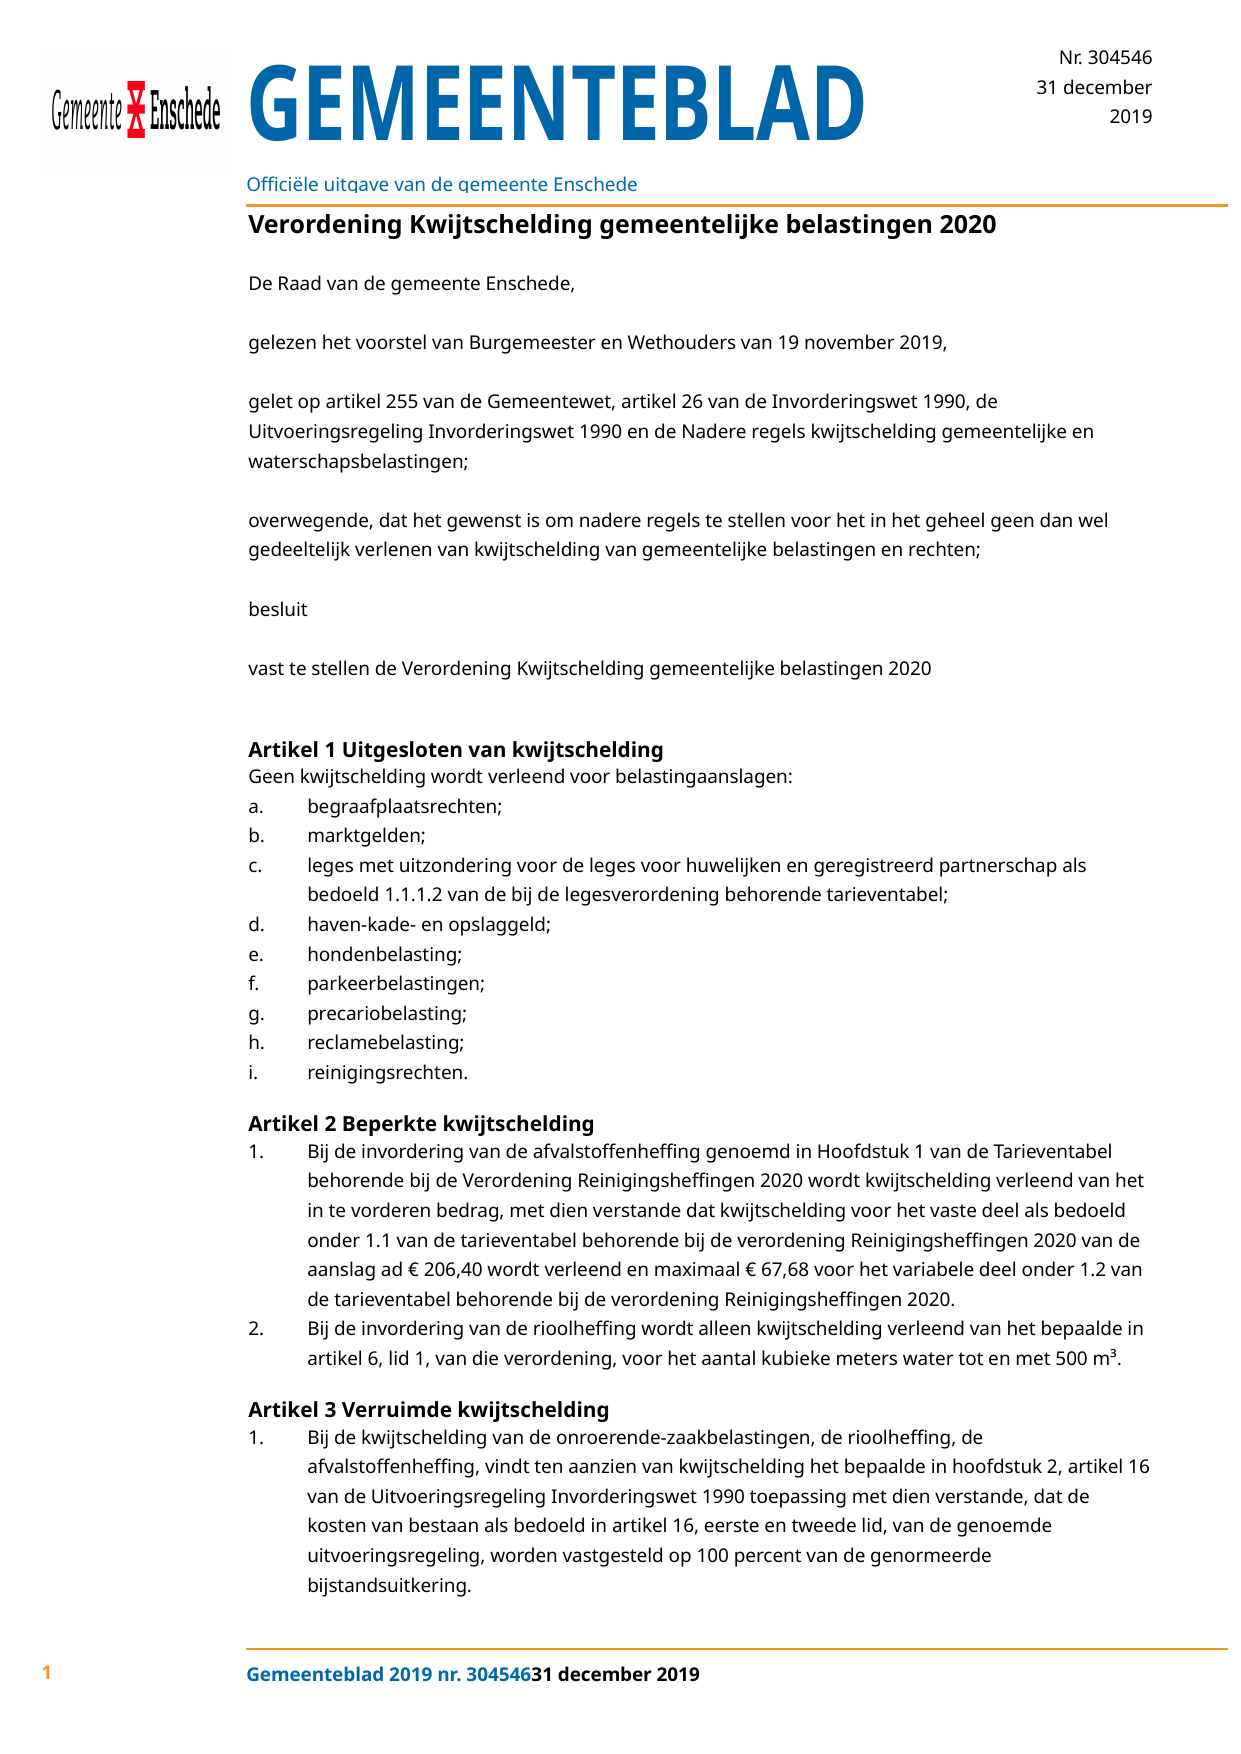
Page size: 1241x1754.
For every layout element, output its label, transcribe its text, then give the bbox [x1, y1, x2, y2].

text vast te stellen de Verordening Kwijtschelding gemeentelijke belastingen 2020 [248, 655, 1152, 681]
text De Raad van de gemeente Enschede, [248, 270, 1152, 296]
list leges met uitzondering voor de leges voor huwelijken en geregistreerd partnerschap als bedoeld 1.1.1.2 van de bij de legesverordening behorende tarieventabel; [248, 852, 1152, 907]
list marktgelden; [248, 822, 1152, 848]
text Artikel 2 Beperkte kwijtschelding [248, 1109, 1152, 1138]
text gelezen het voorstel van Burgemeester en Wethouders van 19 november 2019, [248, 329, 1152, 355]
text Verordening Kwijtschelding gemeentelijke belastingen 2020 [248, 207, 1152, 241]
text overwegende, dat het gewenst is om nadere regels te stellen voor het in het geheel geen dan wel gedeeltelijk verlenen van kwijtschelding van gemeentelijke belastingen en rechten; [248, 507, 1152, 562]
list Bij de kwijtschelding van de onroerende-zaakbelastingen, de rioolheffing, de afvalstoffenheffing, vindt ten aanzien van kwijtschelding het bepaalde in hoofdstuk 2, artikel 16 van de Uitvoeringsregeling Invorderingswet 1990 toepassing met dien verstande, dat de kosten van bestaan als bedoeld in artikel 16, eerste en tweede lid, van de genoemde uitvoeringsregeling, worden vastgesteld op 100 percent van de genormeerde bijstandsuitkering. [248, 1424, 1152, 1598]
list Bij de invordering van de rioolheffing wordt alleen kwijtschelding verleend van het bepaalde in artikel 6, lid 1, van die verordening, voor het aantal kubieke meters water tot en met 500 m³. [248, 1316, 1152, 1371]
text Artikel 1 Uitgesloten van kwijtschelding [248, 735, 1152, 763]
list Bij de invordering van de afvalstoffenheffing genoemd in Hoofdstuk 1 van de Tarieventabel behorende bij de Verordening Reinigingsheffingen 2020 wordt kwijtschelding verleend van het in te vorderen bedrag, met dien verstande dat kwijtschelding voor het vaste deel als bedoeld onder 1.1 van de tarieventabel behorende bij de verordening Reinigingsheffingen 2020 van de aanslag ad € 206,40 wordt verleend en maximaal € 67,68 voor het variabele deel onder 1.2 van de tarieventabel behorende bij de verordening Reinigingsheffingen 2020. [248, 1138, 1152, 1312]
text gelet op artikel 255 van de Gemeentewet, artikel 26 van de Invorderingswet 1990, de Uitvoeringsregeling Invorderingswet 1990 en de Nadere regels kwijtschelding gemeentelijke en waterschapsbelastingen; [248, 389, 1152, 473]
list precariobelasting; [248, 1000, 1152, 1026]
list haven-kade- en opslaggeld; [248, 911, 1152, 937]
text Geen kwijtschelding wordt verleend voor belastingaanslagen: [248, 763, 1152, 789]
picture [41, 47, 231, 172]
list reclamebelasting; [248, 1029, 1152, 1055]
text Artikel 3 Verruimde kwijtschelding [248, 1396, 1152, 1424]
list parkeerbelastingen; [248, 970, 1152, 996]
text besluit [248, 596, 1152, 621]
list reinigingsrechten. [248, 1059, 1152, 1085]
list hondenbelasting; [248, 941, 1152, 967]
list begraafplaatsrechten; [248, 793, 1152, 819]
